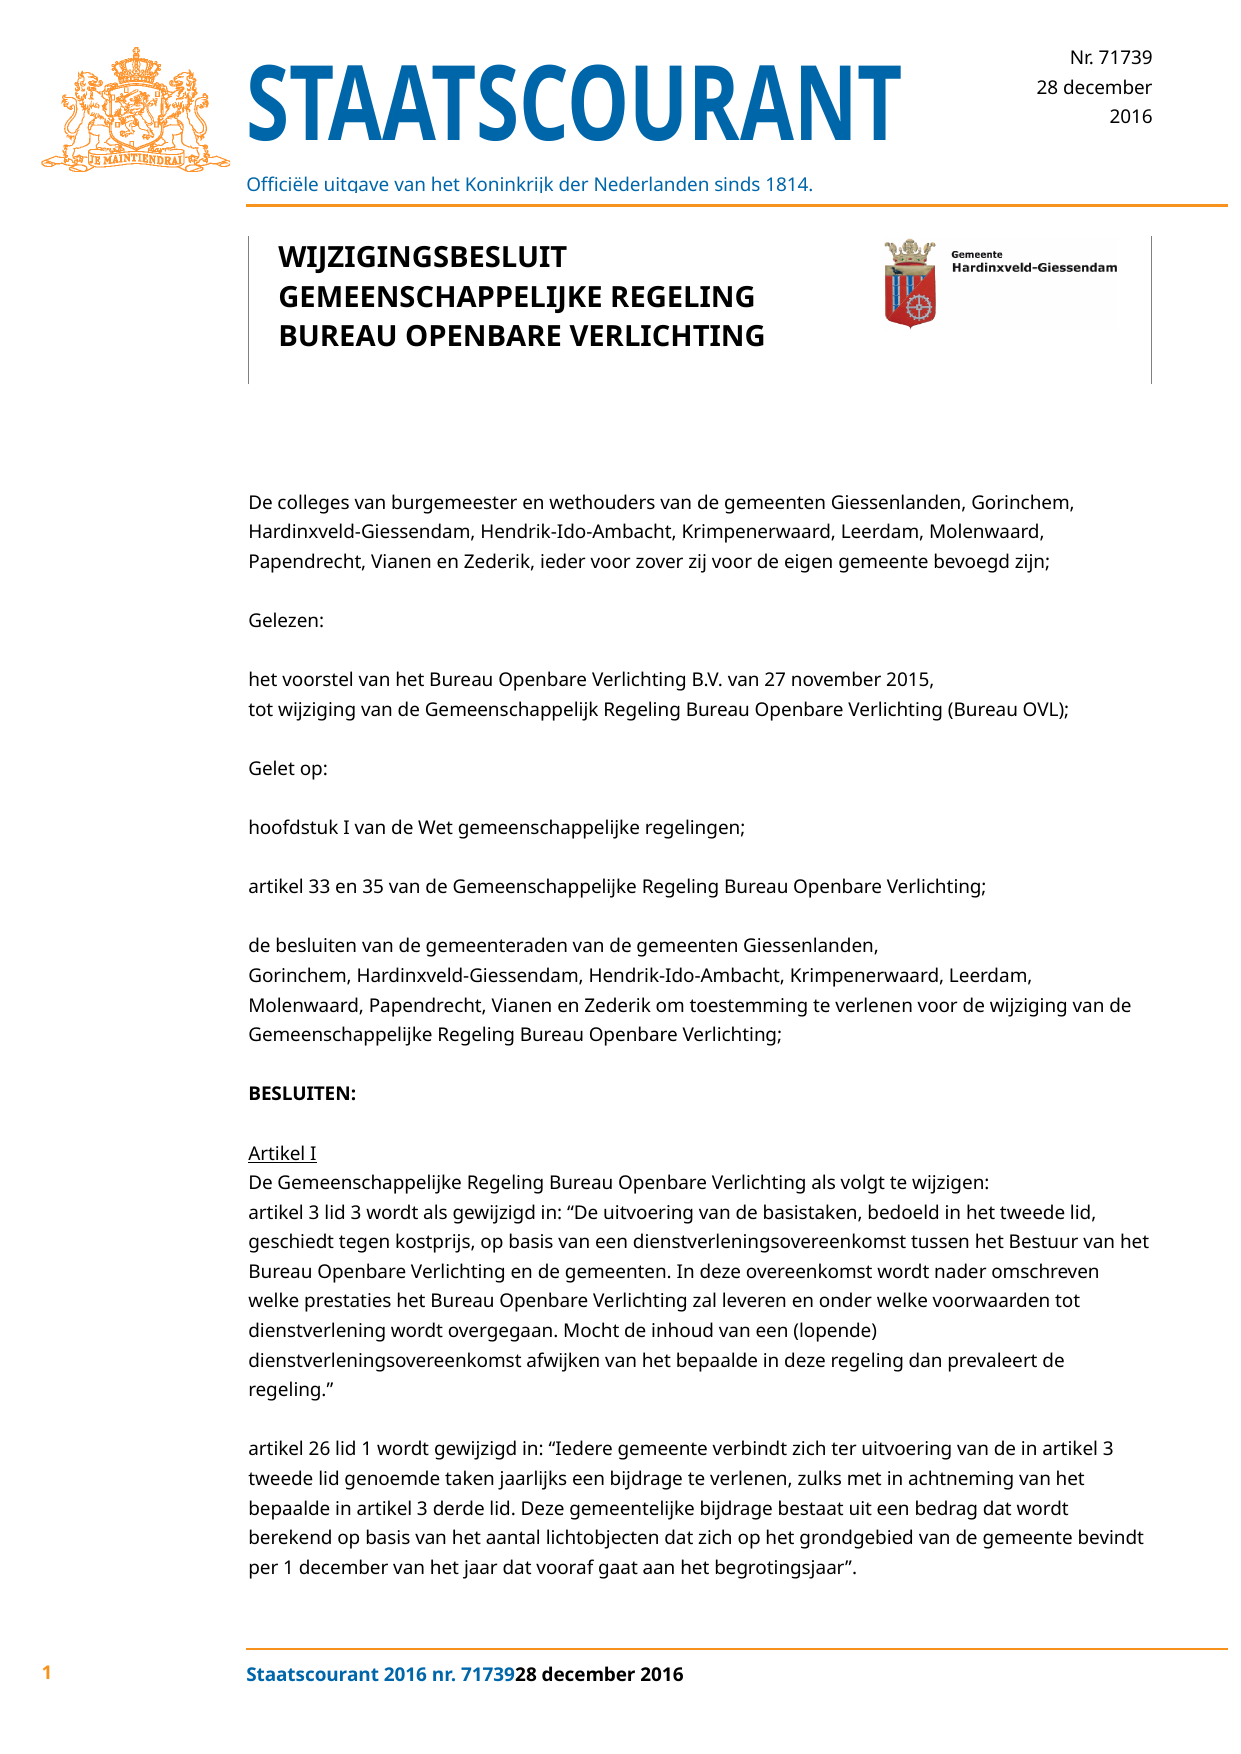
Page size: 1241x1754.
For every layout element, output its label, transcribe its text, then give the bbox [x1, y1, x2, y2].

text De Gemeenschappelijke Regeling Bureau Openbare Verlichting als volgt te wijzigen: [248, 1169, 1152, 1195]
text artikel 33 en 35 van de Gemeenschappelijke Regeling Bureau Openbare Verlichting; [248, 873, 1152, 899]
text tot wijziging van de Gemeenschappelijk Regeling Bureau Openbare Verlichting (Bureau OVL); [248, 696, 1152, 722]
text artikel 26 lid 1 wordt gewijzigd in: “Iedere gemeente verbindt zich ter uitvoering van de in artikel 3 tweede lid genoemde taken jaarlijks een bijdrage te verlenen, zulks met in achtneming van het bepaalde in artikel 3 derde lid. Deze gemeentelijke bijdrage bestaat uit een bedrag dat wordt berekend op basis van het aantal lichtobjecten dat zich op het grondgebied van de gemeente bevindt per 1 december van het jaar dat vooraf gaat aan het begrotingsjaar”. [248, 1436, 1152, 1580]
text BESLUITEN: [248, 1081, 1152, 1106]
picture [882, 236, 1119, 331]
text Gorinchem, Hardinxveld-Giessendam, Hendrik-Ido-Ambacht, Krimpenerwaard, Leerdam, Molenwaard, Papendrecht, Vianen en Zederik om toestemming te verlenen voor de wijziging van de Gemeenschappelijke Regeling Bureau Openbare Verlichting; [248, 962, 1152, 1047]
table_header WIJZIGINGSBESLUIT GEMEENSCHAPPELIJKE REGELING BUREAU OPENBARE VERLICHTING [249, 236, 850, 384]
text Gelet op: [248, 755, 1152, 781]
text Gelezen: [248, 607, 1152, 633]
text Artikel I [248, 1140, 1152, 1166]
text de besluiten van de gemeenteraden van de gemeenten Giessenlanden, [248, 933, 1152, 958]
picture [41, 47, 231, 172]
text het voorstel van het Bureau Openbare Verlichting B.V. van 27 november 2015, [248, 666, 1152, 692]
text De colleges van burgemeester en wethouders van de gemeenten Giessenlanden, Gorinchem, Hardinxveld-Giessendam, Hendrik-Ido-Ambacht, Krimpenerwaard, Leerdam, Molenwaard, Papendrecht, Vianen en Zederik, ieder voor zover zij voor de eigen gemeente bevoegd zijn; [248, 489, 1152, 574]
text hoofdstuk I van de Wet gemeenschappelijke regelingen; [248, 814, 1152, 840]
table_header [850, 236, 1151, 384]
text artikel 3 lid 3 wordt als gewijzigd in: “De uitvoering van de basistaken, bedoeld in het tweede lid, geschiedt tegen kostprijs, op basis van een dienstverleningsovereenkomst tussen het Bestuur van het Bureau Openbare Verlichting en de gemeenten. In deze overeenkomst wordt nader omschreven welke prestaties het Bureau Openbare Verlichting zal leveren en onder welke voorwaarden tot dienstverlening wordt overgegaan. Mocht de inhoud van een (lopende) dienstverleningsovereenkomst afwijken van het bepaalde in deze regeling dan prevaleert de regeling.” [248, 1199, 1152, 1402]
